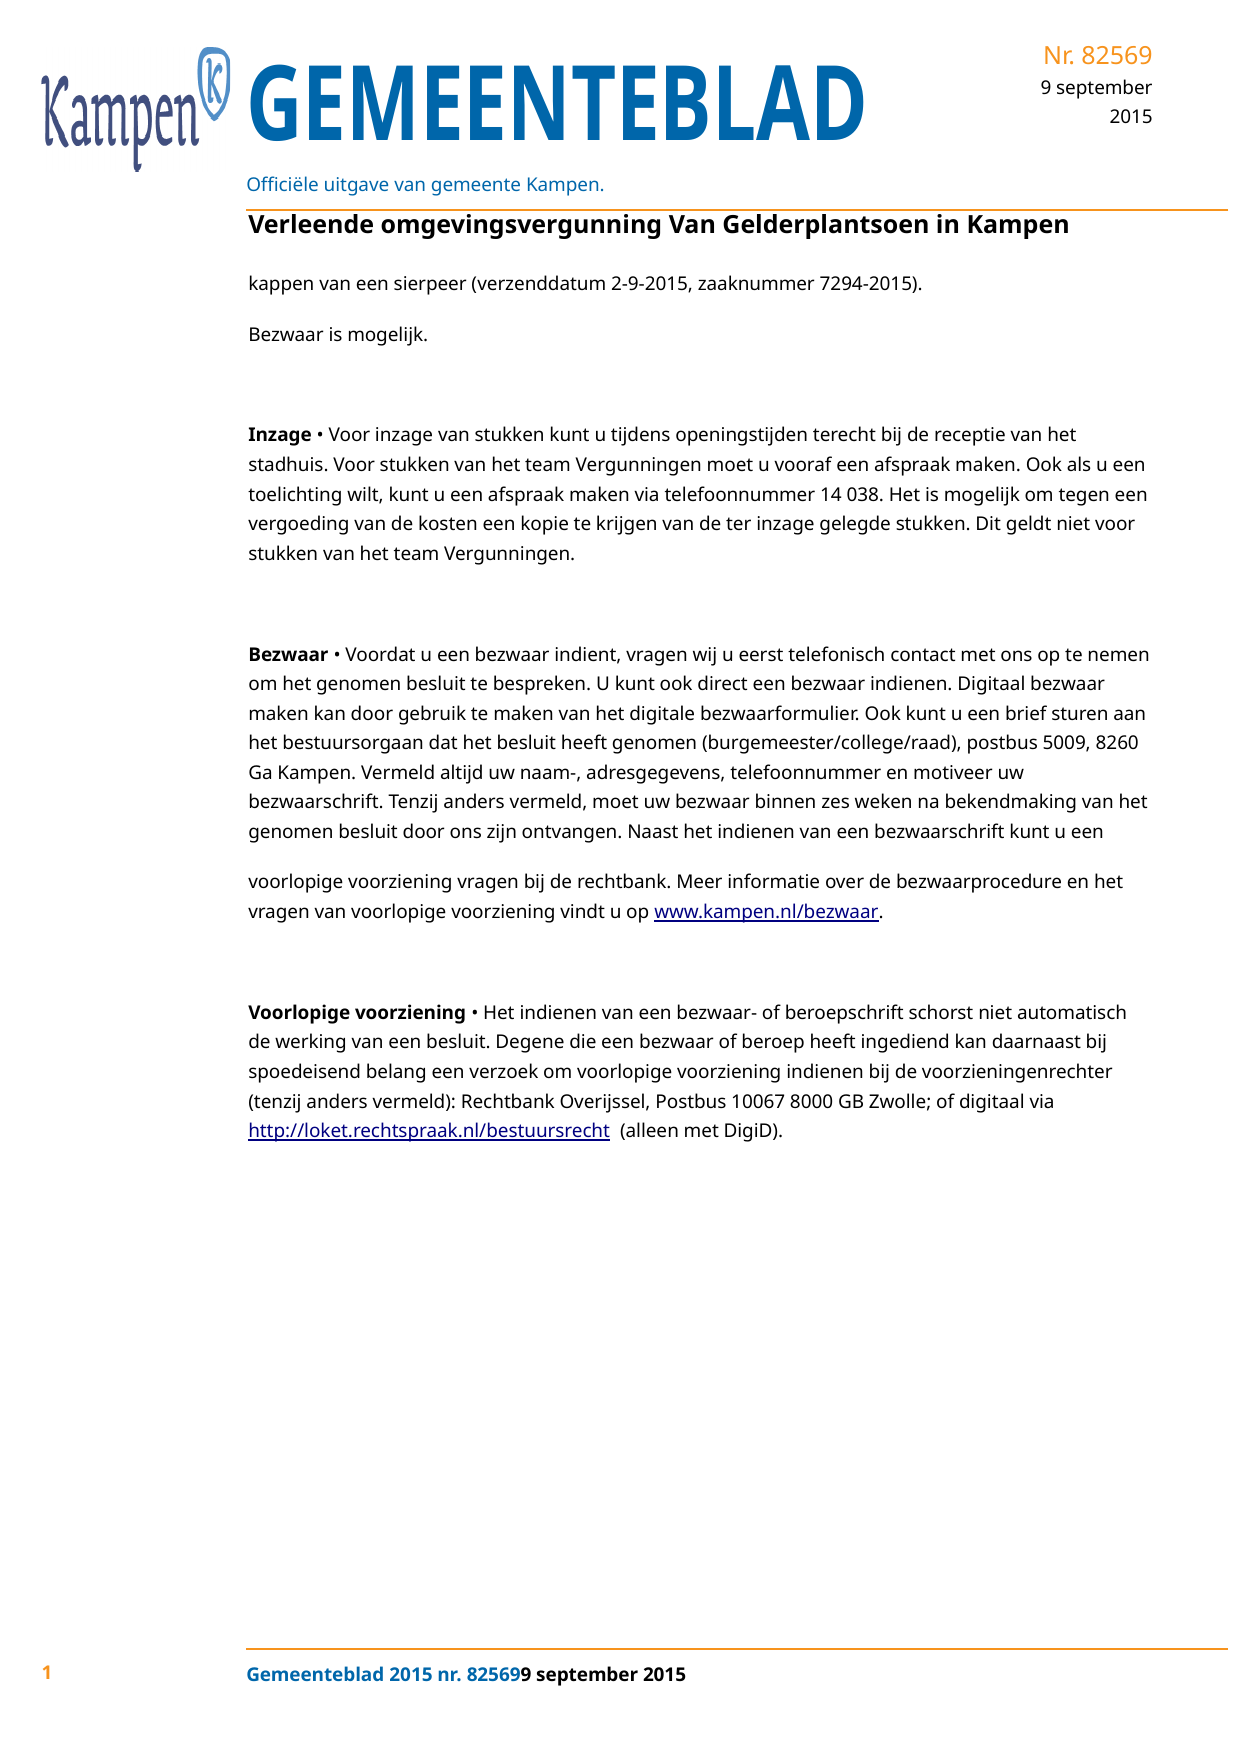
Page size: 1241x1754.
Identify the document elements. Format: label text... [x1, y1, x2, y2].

text voorlopige voorziening vragen bij de rechtbank. Meer informatie over de bezwaarprocedure en het vragen van voorlopige voorziening vindt u op www.kampen.nl/bezwaar. [248, 869, 1152, 924]
text Inzage • Voor inzage van stukken kunt u tijdens openingstijden terecht bij de receptie van het stadhuis. Voor stukken van het team Vergunningen moet u vooraf een afspraak maken. Ook als u een toelichting wilt, kunt u een afspraak maken via telefoonnummer 14 038. Het is mogelijk om tegen een vergoeding van de kosten een kopie te krijgen van de ter inzage gelegde stukken. Dit geldt niet voor stukken van het team Vergunningen. [248, 422, 1152, 566]
text Voorlopige voorziening • Het indienen van een bezwaar- of beroepschrift schorst niet automatisch de werking van een besluit. Degene die een bezwaar of beroep heeft ingediend kan daarnaast bij spoedeisend belang een verzoek om voorlopige voorziening indienen bij de voorzieningenrechter (tenzij anders vermeld): Rechtbank Overijssel, Postbus 10067 8000 GB Zwolle; of digitaal via http://loket.rechtspraak.nl/bestuursrecht (alleen met DigiD). [248, 999, 1152, 1143]
text Bezwaar • Voordat u een bezwaar indient, vragen wij u eerst telefonisch contact met ons op te nemen om het genomen besluit te bespreken. U kunt ook direct een bezwaar indienen. Digitaal bezwaar maken kan door gebruik te maken van het digitale bezwaarformulier. Ook kunt u een brief sturen aan het bestuursorgaan dat het besluit heeft genomen (burgemeester/college/raad), postbus 5009, 8260 Ga Kampen. Vermeld altijd uw naam-, adresgegevens, telefoonnummer en motiveer uw bezwaarschrift. Tenzij anders vermeld, moet uw bezwaar binnen zes weken na bekendmaking van het genomen besluit door ons zijn ontvangen. Naast het indienen van een bezwaarschrift kunt u een [248, 641, 1152, 844]
text kappen van een sierpeer (verzenddatum 2-9-2015, zaaknummer 7294-2015). [248, 270, 1152, 296]
picture [41, 47, 231, 172]
text Verleende omgevingsvergunning Van Gelderplantsoen in Kampen [248, 211, 1152, 241]
text Bezwaar is mogelijk. [248, 321, 1152, 346]
